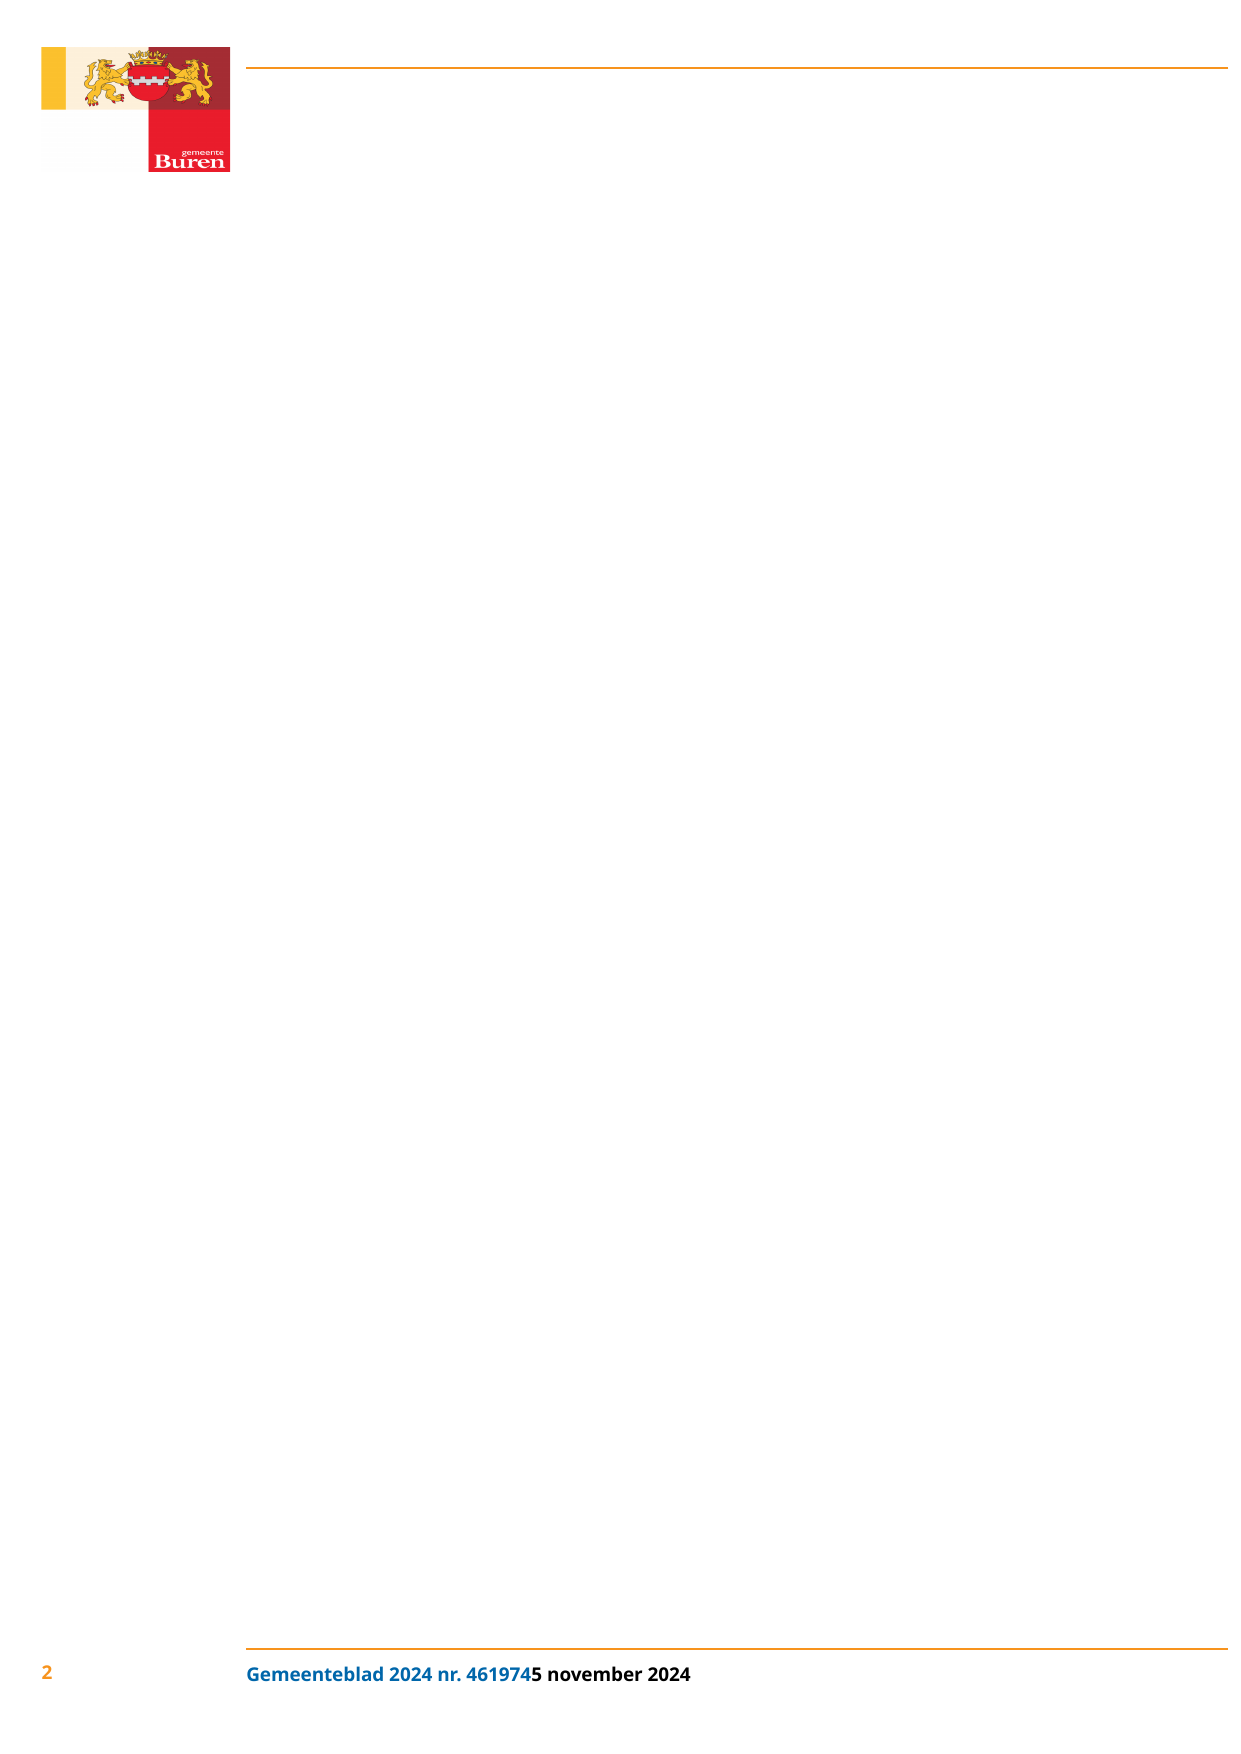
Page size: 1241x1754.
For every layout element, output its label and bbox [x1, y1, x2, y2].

picture [41, 47, 231, 172]
